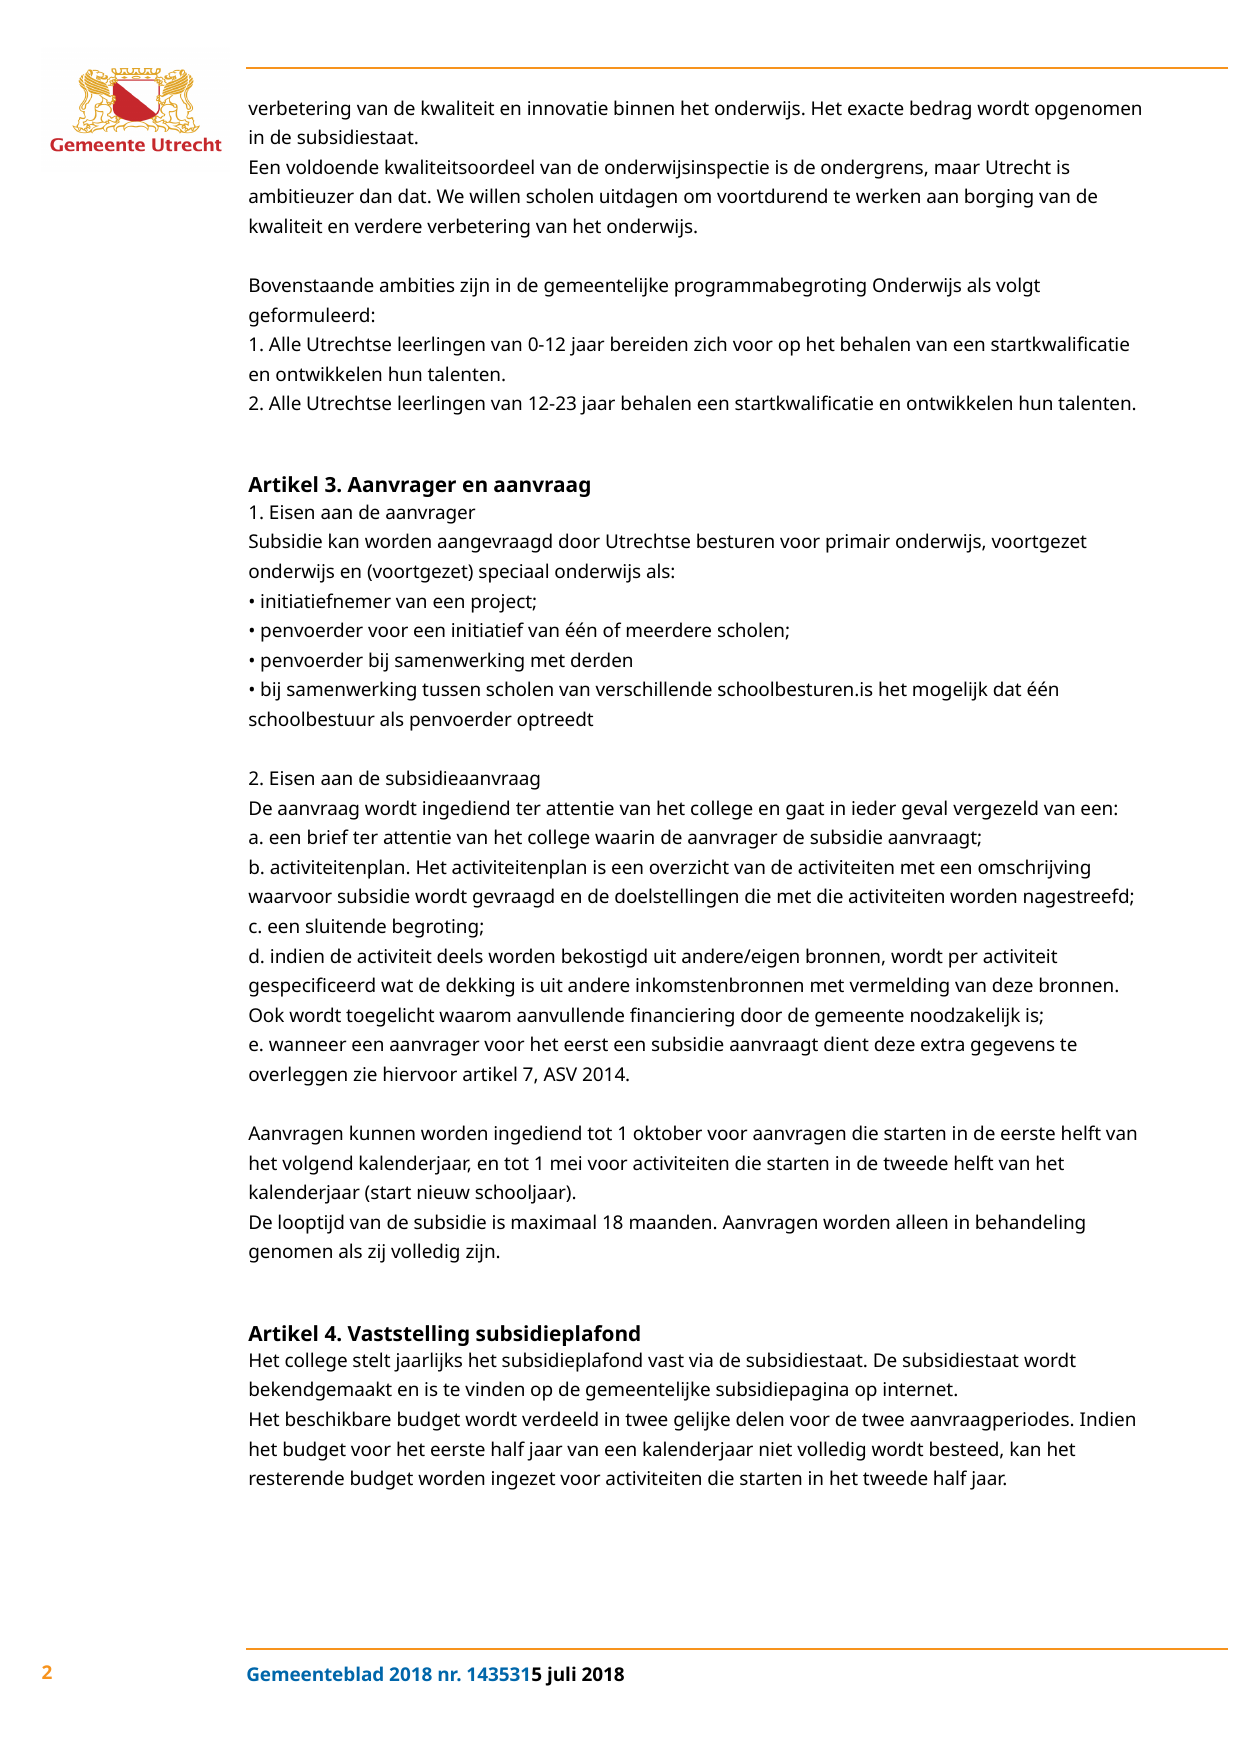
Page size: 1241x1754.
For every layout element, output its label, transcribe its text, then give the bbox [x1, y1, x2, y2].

text c. een sluitende begroting; [248, 913, 1152, 939]
text Een voldoende kwaliteitsoordeel van de onderwijsinspectie is de ondergrens, maar Utrecht is ambitieuzer dan dat. We willen scholen uitdagen om voortdurend te werken aan borging van de kwaliteit en verdere verbetering van het onderwijs. [248, 154, 1152, 239]
text e. wanneer een aanvrager voor het eerst een subsidie aanvraagt dient deze extra gegevens te overleggen zie hiervoor artikel 7, ASV 2014. [248, 1032, 1152, 1087]
text Artikel 3. Aanvrager en aanvraag [248, 471, 1152, 499]
text Het beschikbare budget wordt verdeeld in twee gelijke delen voor de twee aanvraagperiodes. Indien het budget voor het eerste half jaar van een kalenderjaar niet volledig wordt besteed, kan het resterende budget worden ingezet voor activiteiten die starten in het tweede half jaar. [248, 1406, 1152, 1491]
text 2. Eisen aan de subsidieaanvraag [248, 765, 1152, 791]
text • initiatiefnemer van een project; [248, 588, 1152, 613]
text De aanvraag wordt ingediend ter attentie van het college en gaat in ieder geval vergezeld van een: [248, 795, 1152, 821]
text Bovenstaande ambities zijn in de gemeentelijke programmabegroting Onderwijs als volgt geformuleerd: [248, 272, 1152, 328]
text • penvoerder voor een initiatief van één of meerdere scholen; [248, 617, 1152, 643]
text b. activiteitenplan. Het activiteitenplan is een overzicht van de activiteiten met een omschrijving waarvoor subsidie wordt gevraagd en de doelstellingen die met die activiteiten worden nagestreefd; [248, 854, 1152, 909]
text • penvoerder bij samenwerking met derden [248, 647, 1152, 673]
text De looptijd van de subsidie is maximaal 18 maanden. Aanvragen worden alleen in behandeling genomen als zij volledig zijn. [248, 1209, 1152, 1264]
text Artikel 4. Vaststelling subsidieplafond [248, 1319, 1152, 1347]
text • bij samenwerking tussen scholen van verschillende schoolbesturen.is het mogelijk dat één schoolbestuur als penvoerder optreedt [248, 677, 1152, 732]
text d. indien de activiteit deels worden bekostigd uit andere/eigen bronnen, wordt per activiteit gespecificeerd wat de dekking is uit andere inkomstenbronnen met vermelding van deze bronnen. Ook wordt toegelicht waarom aanvullende financiering door de gemeente noodzakelijk is; [248, 943, 1152, 1028]
picture [41, 47, 231, 172]
text a. een brief ter attentie van het college waarin de aanvrager de subsidie aanvraagt; [248, 824, 1152, 850]
text verbetering van de kwaliteit en innovatie binnen het onderwijs. Het exacte bedrag wordt opgenomen in de subsidiestaat. [248, 95, 1152, 150]
text 1. Alle Utrechtse leerlingen van 0-12 jaar bereiden zich voor op het behalen van een startkwalificatie en ontwikkelen hun talenten. [248, 331, 1152, 387]
text Subsidie kan worden aangevraagd door Utrechtse besturen voor primair onderwijs, voortgezet onderwijs en (voortgezet) speciaal onderwijs als: [248, 529, 1152, 584]
text 1. Eisen aan de aanvrager [248, 499, 1152, 525]
text Aanvragen kunnen worden ingediend tot 1 oktober voor aanvragen die starten in de eerste helft van het volgend kalenderjaar, en tot 1 mei voor activiteiten die starten in de tweede helft van het kalenderjaar (start nieuw schooljaar). [248, 1120, 1152, 1205]
text 2. Alle Utrechtse leerlingen van 12-23 jaar behalen een startkwalificatie en ontwikkelen hun talenten. [248, 391, 1152, 416]
text Het college stelt jaarlijks het subsidieplafond vast via de subsidiestaat. De subsidiestaat wordt bekendgemaakt en is te vinden op de gemeentelijke subsidiepagina op internet. [248, 1347, 1152, 1402]
